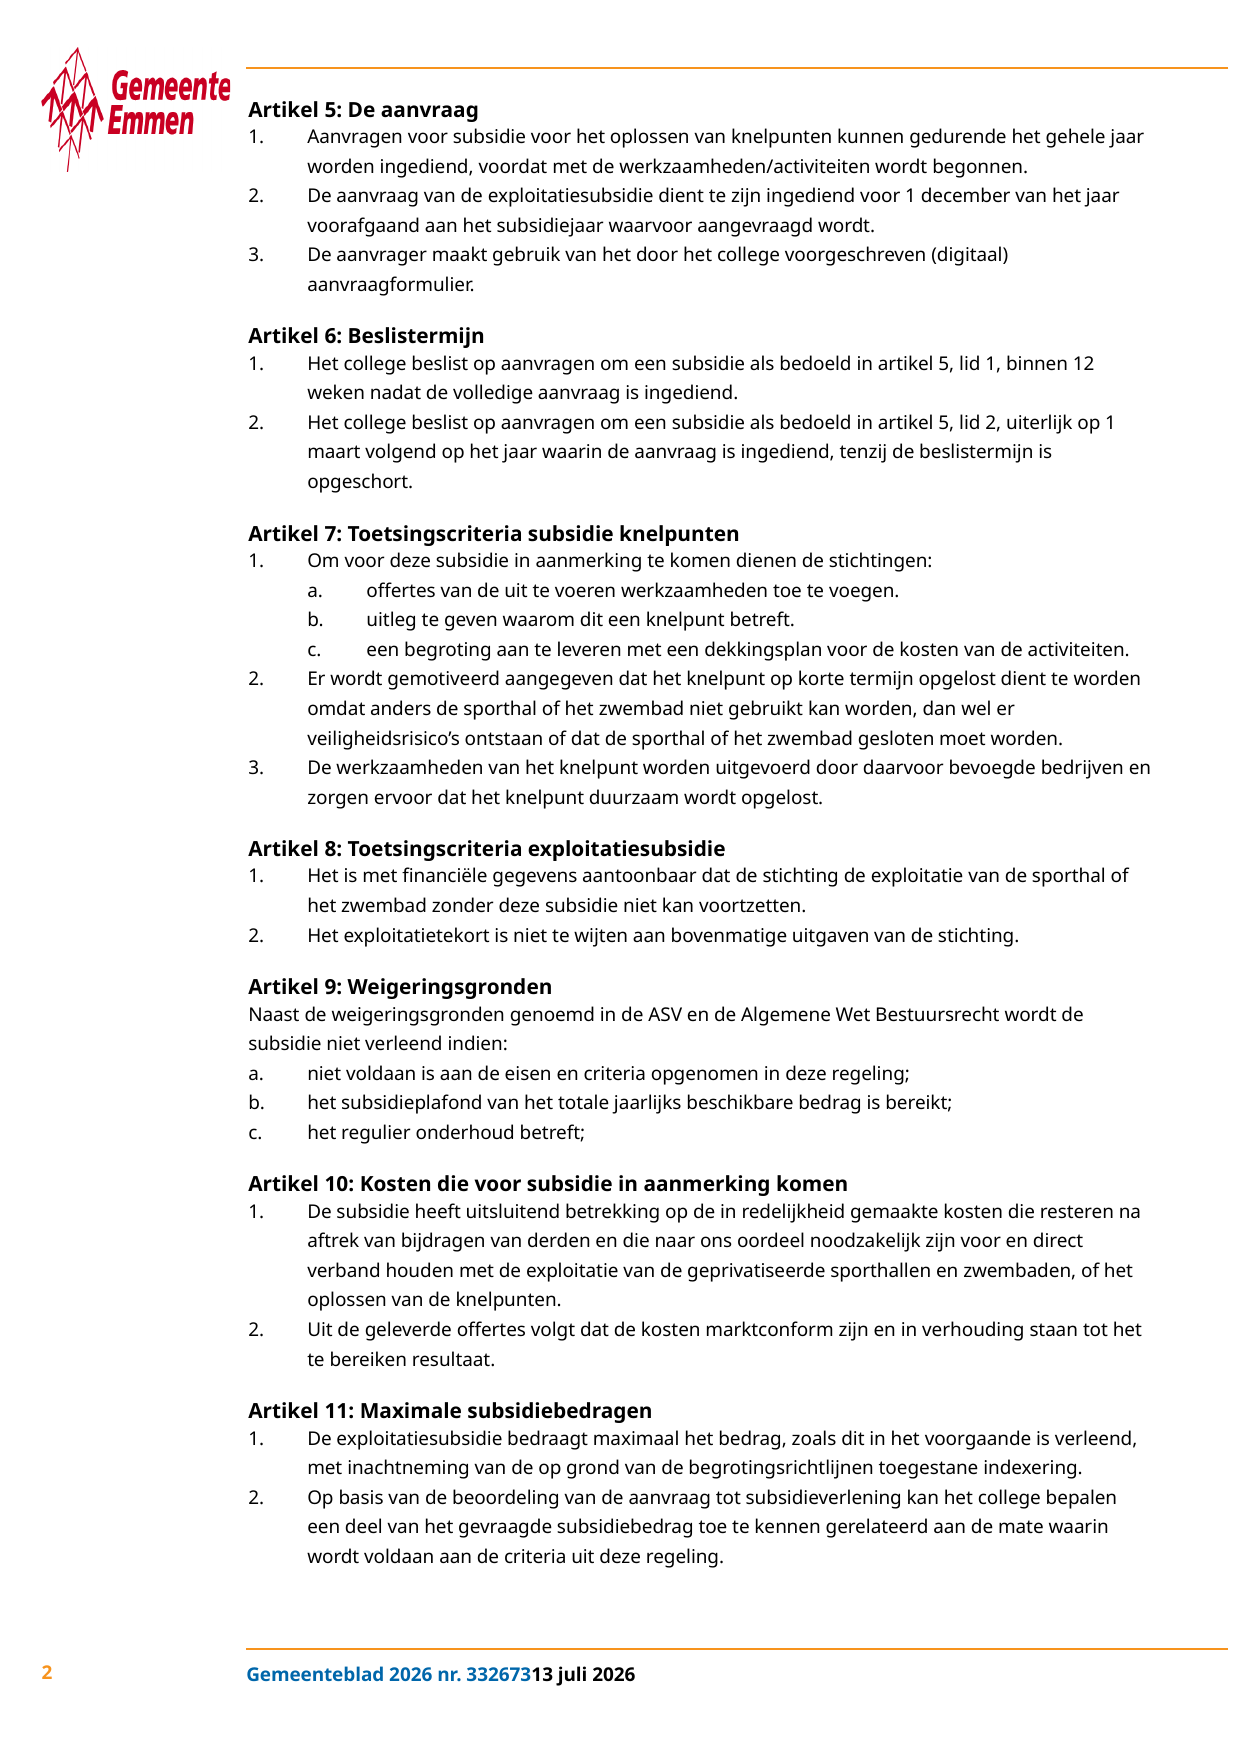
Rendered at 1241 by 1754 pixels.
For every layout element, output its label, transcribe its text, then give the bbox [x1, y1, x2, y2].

list Het college beslist op aanvragen om een subsidie als bedoeld in artikel 5, lid 2, uiterlijk op 1 maart volgend op het jaar waarin de aanvraag is ingediend, tenzij de beslistermijn is opgeschort. [248, 409, 1152, 494]
list een begroting aan te leveren met een dekkingsplan voor de kosten van de activiteiten. [307, 636, 1152, 662]
list De exploitatiesubsidie bedraagt maximaal het bedrag, zoals dit in het voorgaande is verleend, met inachtneming van de op grond van de begrotingsrichtlijnen toegestane indexering. [248, 1425, 1152, 1480]
list uitleg te geven waarom dit een knelpunt betreft. [307, 606, 1152, 632]
list Er wordt gemotiveerd aangegeven dat het knelpunt op korte termijn opgelost dient te worden omdat anders de sporthal of het zwembad niet gebruikt kan worden, dan wel er veiligheidsrisico’s ontstaan of dat de sporthal of het zwembad gesloten moet worden. [248, 666, 1152, 750]
list het subsidieplafond van het totale jaarlijks beschikbare bedrag is bereikt; [248, 1089, 1152, 1115]
list niet voldaan is aan de eisen en criteria opgenomen in deze regeling; [248, 1060, 1152, 1086]
list Aanvragen voor subsidie voor het oplossen van knelpunten kunnen gedurende het gehele jaar worden ingediend, voordat met de werkzaamheden/activiteiten wordt begonnen. [248, 123, 1152, 178]
list De subsidie heeft uitsluitend betrekking op de in redelijkheid gemaakte kosten die resteren na aftrek van bijdragen van derden en die naar ons oordeel noodzakelijk zijn voor en direct verband houden met de exploitatie van de geprivatiseerde sporthallen en zwembaden, of het oplossen van de knelpunten. [248, 1198, 1152, 1312]
text Naast de weigeringsgronden genoemd in de ASV en de Algemene Wet Bestuursrecht wordt de subsidie niet verleend indien: [248, 1001, 1152, 1056]
list offertes van de uit te voeren werkzaamheden toe te voegen. [307, 577, 1152, 602]
list Op basis van de beoordeling van de aanvraag tot subsidieverlening kan het college bepalen een deel van het gevraagde subsidiebedrag toe te kennen gerelateerd aan de mate waarin wordt voldaan aan de criteria uit deze regeling. [248, 1484, 1152, 1569]
list Het exploitatietekort is niet te wijten aan bovenmatige uitgaven van de stichting. [248, 922, 1152, 948]
list De aanvraag van de exploitatiesubsidie dient te zijn ingediend voor 1 december van het jaar voorafgaand aan het subsidiejaar waarvoor aangevraagd wordt. [248, 182, 1152, 238]
list Uit de geleverde offertes volgt dat de kosten marktconform zijn en in verhouding staan tot het te bereiken resultaat. [248, 1316, 1152, 1372]
text Artikel 5: De aanvraag [248, 95, 1152, 123]
text Artikel 8: Toetsingscriteria exploitatiesubsidie [248, 834, 1152, 863]
text Artikel 9: Weigeringsgronden [248, 972, 1152, 1001]
text Artikel 6: Beslistermijn [248, 322, 1152, 350]
list Het college beslist op aanvragen om een subsidie als bedoeld in artikel 5, lid 1, binnen 12 weken nadat de volledige aanvraag is ingediend. [248, 350, 1152, 405]
list De aanvrager maakt gebruik van het door het college voorgeschreven (digitaal) aanvraagformulier. [248, 242, 1152, 297]
list het regulier onderhoud betreft; [248, 1119, 1152, 1145]
list Het is met financiële gegevens aantoonbaar dat de stichting de exploitatie van de sporthal of het zwembad zonder deze subsidie niet kan voortzetten. [248, 863, 1152, 918]
picture [41, 47, 231, 172]
text Artikel 10: Kosten die voor subsidie in aanmerking komen [248, 1169, 1152, 1198]
list Om voor deze subsidie in aanmerking te komen dienen de stichtingen: [248, 547, 1152, 573]
text Artikel 11: Maximale subsidiebedragen [248, 1396, 1152, 1425]
list De werkzaamheden van het knelpunt worden uitgevoerd door daarvoor bevoegde bedrijven en zorgen ervoor dat het knelpunt duurzaam wordt opgelost. [248, 754, 1152, 809]
text Artikel 7: Toetsingscriteria subsidie knelpunten [248, 519, 1152, 547]
